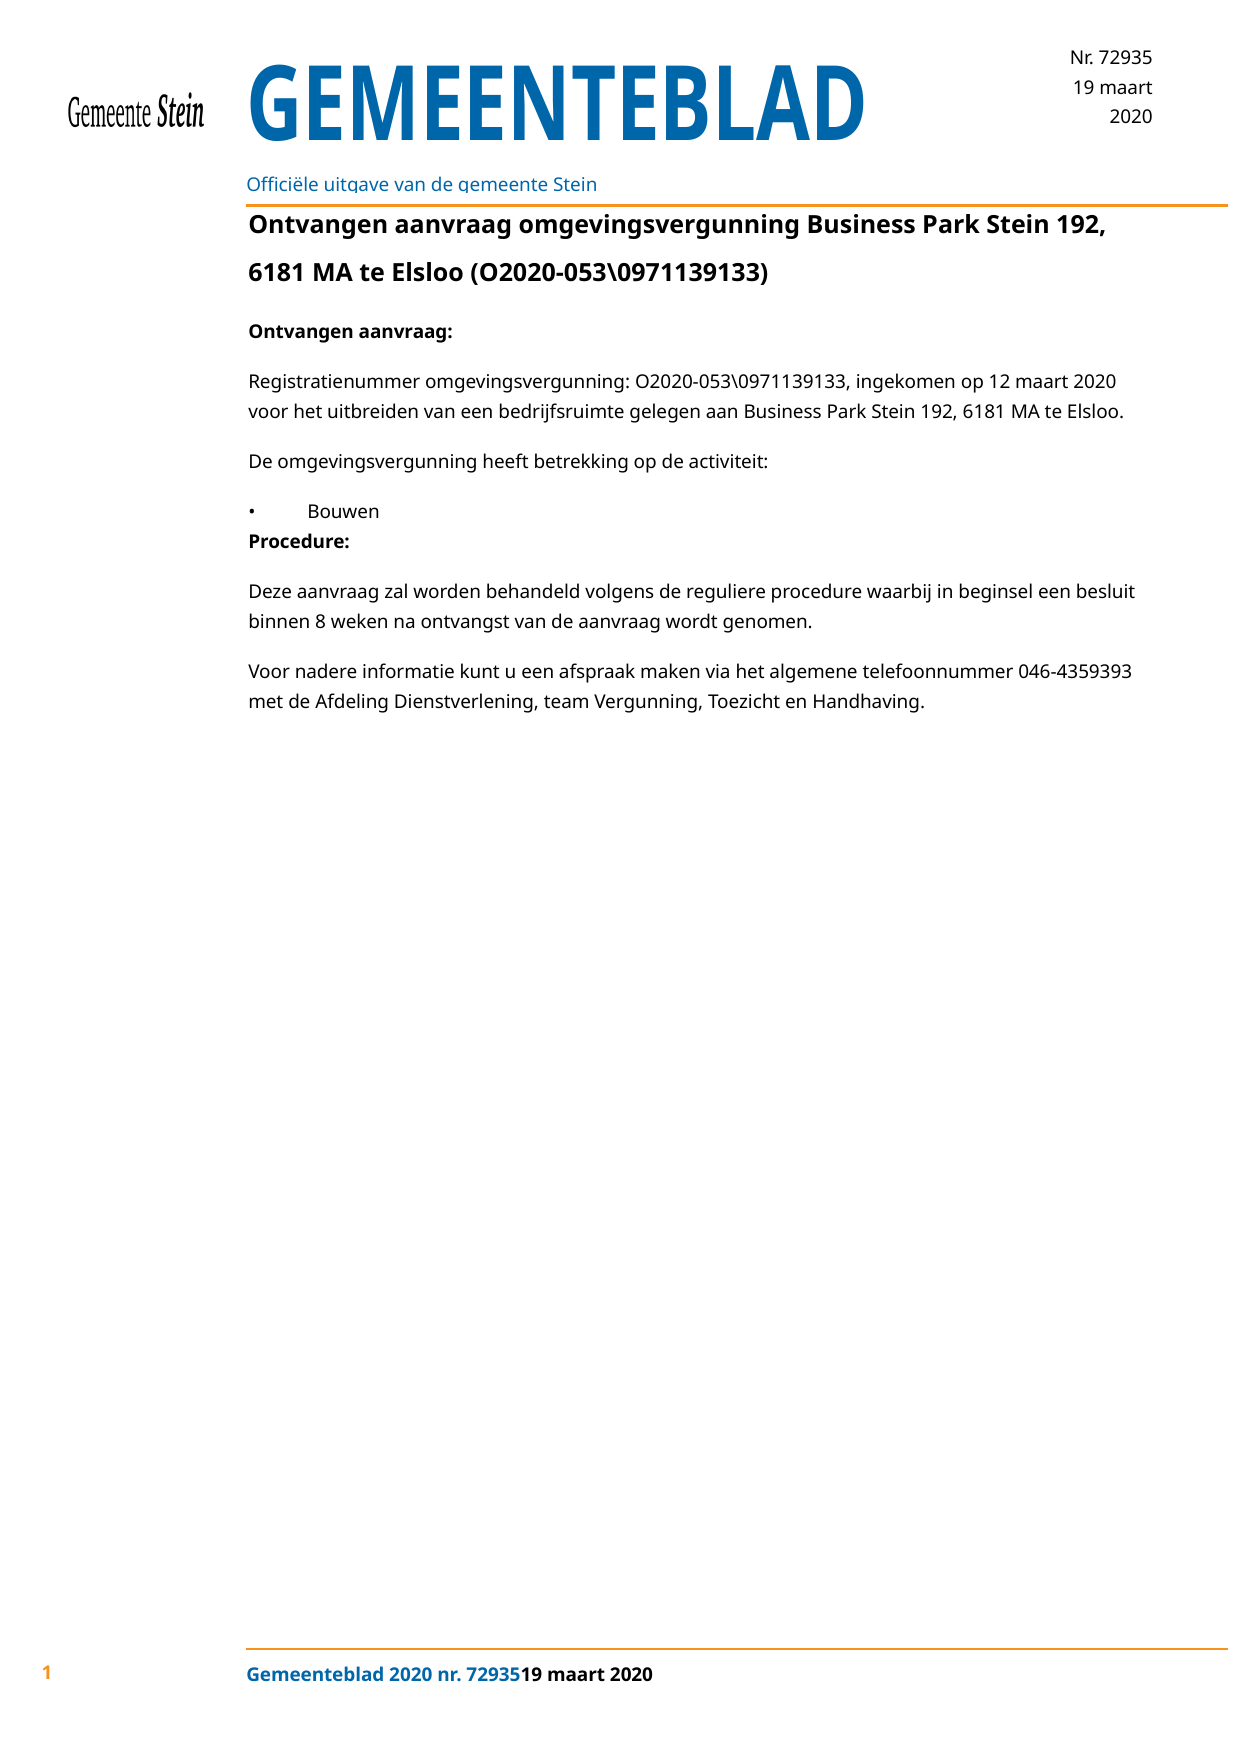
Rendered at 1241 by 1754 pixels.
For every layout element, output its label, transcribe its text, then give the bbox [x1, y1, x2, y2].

text Voor nadere informatie kunt u een afspraak maken via het algemene telefoonnummer 046-4359393 met de Afdeling Dienstverlening, team Vergunning, Toezicht en Handhaving. [248, 659, 1152, 714]
text Deze aanvraag zal worden behandeld volgens de reguliere procedure waarbij in beginsel een besluit binnen 8 weken na ontvangst van de aanvraag wordt genomen. [248, 579, 1152, 634]
text Registratienummer omgevingsvergunning: O2020-053\0971139133, ingekomen op 12 maart 2020 voor het uitbreiden van een bedrijfsruimte gelegen aan Business Park Stein 192, 6181 MA te Elsloo. [248, 368, 1152, 424]
picture [41, 47, 231, 172]
list Bouwen [248, 499, 1152, 524]
text Procedure: [248, 528, 1152, 554]
text Ontvangen aanvraag: [248, 318, 1152, 344]
text De omgevingsvergunning heeft betrekking op de activiteit: [248, 448, 1152, 474]
text Ontvangen aanvraag omgevingsvergunning Business Park Stein 192, 6181 MA te Elsloo (O2020-053\0971139133) [248, 207, 1152, 288]
